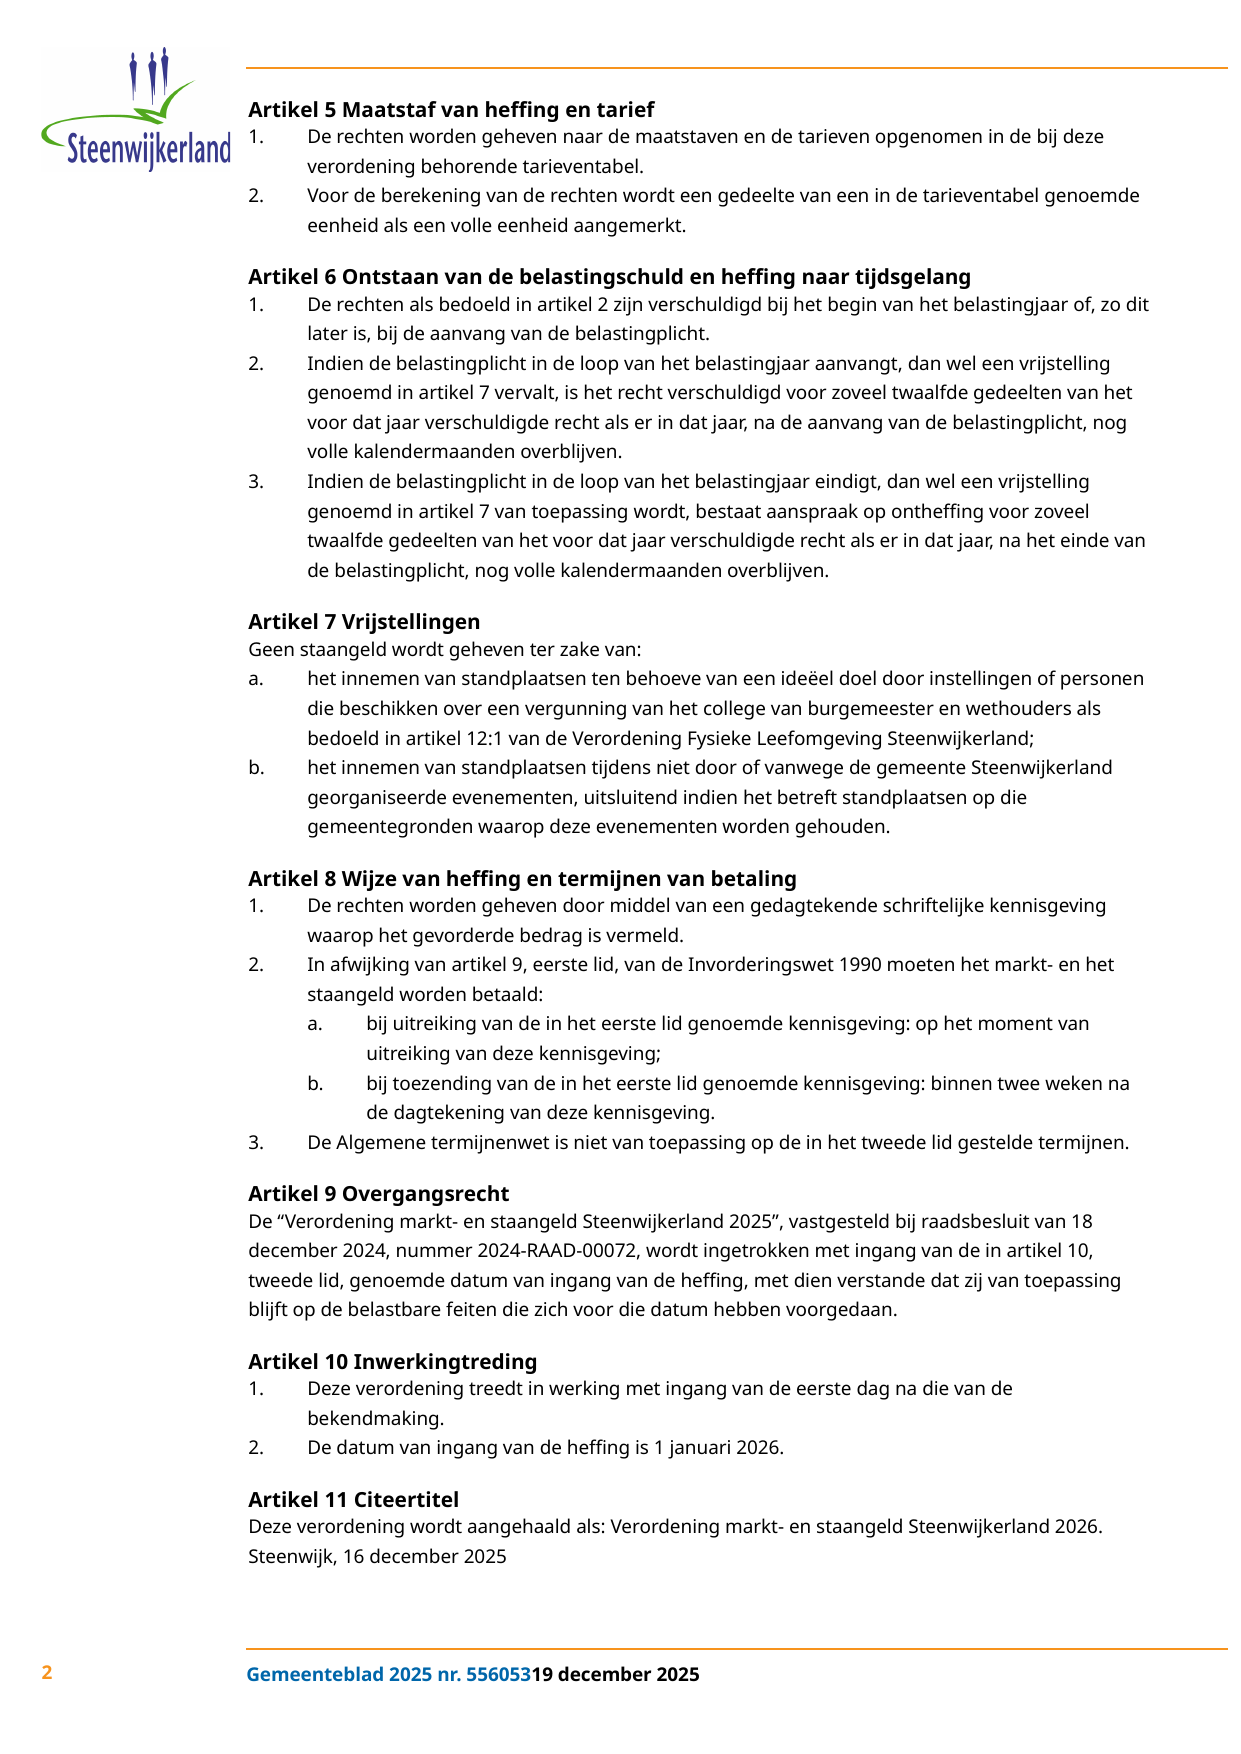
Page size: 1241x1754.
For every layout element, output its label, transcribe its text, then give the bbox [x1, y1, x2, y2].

text Artikel 9 Overgangsrecht [248, 1179, 1152, 1208]
list De Algemene termijnenwet is niet van toepassing op de in het tweede lid gestelde termijnen. [248, 1129, 1152, 1155]
text Artikel 11 Citeertitel [248, 1485, 1152, 1513]
list Indien de belastingplicht in de loop van het belastingjaar aanvangt, dan wel een vrijstelling genoemd in artikel 7 vervalt, is het recht verschuldigd voor zoveel twaalfde gedeelten van het voor dat jaar verschuldigde recht als er in dat jaar, na de aanvang van de belastingplicht, nog volle kalendermaanden overblijven. [248, 350, 1152, 464]
text Deze verordening wordt aangehaald als: Verordening markt- en staangeld Steenwijkerland 2026. [248, 1513, 1152, 1539]
picture [41, 47, 231, 172]
list In afwijking van artikel 9, eerste lid, van de Invorderingswet 1990 moeten het markt- en het staangeld worden betaald: [248, 951, 1152, 1007]
list De rechten worden geheven naar de maatstaven en de tarieven opgenomen in de bij deze verordening behorende tarieventabel. [248, 123, 1152, 178]
text Geen staangeld wordt geheven ter zake van: [248, 636, 1152, 662]
text Steenwijk, 16 december 2025 [248, 1543, 1152, 1569]
text Artikel 8 Wijze van heffing en termijnen van betaling [248, 864, 1152, 892]
list het innemen van standplaatsen tijdens niet door of vanwege de gemeente Steenwijkerland georganiseerde evenementen, uitsluitend indien het betreft standplaatsen op die gemeentegronden waarop deze evenementen worden gehouden. [248, 754, 1152, 839]
text De “Verordening markt- en staangeld Steenwijkerland 2025”, vastgesteld bij raadsbesluit van 18 december 2024, nummer 2024-RAAD-00072, wordt ingetrokken met ingang van de in artikel 10, tweede lid, genoemde datum van ingang van de heffing, met dien verstande dat zij van toepassing blijft op de belastbare feiten die zich voor die datum hebben voorgedaan. [248, 1208, 1152, 1322]
list De rechten als bedoeld in artikel 2 zijn verschuldigd bij het begin van het belastingjaar of, zo dit later is, bij de aanvang van de belastingplicht. [248, 291, 1152, 346]
list De rechten worden geheven door middel van een gedagtekende schriftelijke kennisgeving waarop het gevorderde bedrag is vermeld. [248, 892, 1152, 948]
list bij uitreiking van de in het eerste lid genoemde kennisgeving: op het moment van uitreiking van deze kennisgeving; [307, 1011, 1152, 1066]
list Voor de berekening van de rechten wordt een gedeelte van een in de tarieventabel genoemde eenheid als een volle eenheid aangemerkt. [248, 182, 1152, 238]
list De datum van ingang van de heffing is 1 januari 2026. [248, 1434, 1152, 1460]
text Artikel 7 Vrijstellingen [248, 607, 1152, 636]
list bij toezending van de in het eerste lid genoemde kennisgeving: binnen twee weken na de dagtekening van deze kennisgeving. [307, 1070, 1152, 1125]
list Indien de belastingplicht in de loop van het belastingjaar eindigt, dan wel een vrijstelling genoemd in artikel 7 van toepassing wordt, bestaat aanspraak op ontheffing voor zoveel twaalfde gedeelten van het voor dat jaar verschuldigde recht als er in dat jaar, na het einde van de belastingplicht, nog volle kalendermaanden overblijven. [248, 468, 1152, 583]
list het innemen van standplaatsen ten behoeve van een ideëel doel door instellingen of personen die beschikken over een vergunning van het college van burgemeester en wethouders als bedoeld in artikel 12:1 van de Verordening Fysieke Leefomgeving Steenwijkerland; [248, 666, 1152, 750]
text Artikel 6 Ontstaan van de belastingschuld en heffing naar tijdsgelang [248, 262, 1152, 291]
text Artikel 10 Inwerkingtreding [248, 1347, 1152, 1375]
text Artikel 5 Maatstaf van heffing en tarief [248, 95, 1152, 123]
list Deze verordening treedt in werking met ingang van de eerste dag na die van de bekendmaking. [248, 1375, 1152, 1431]
